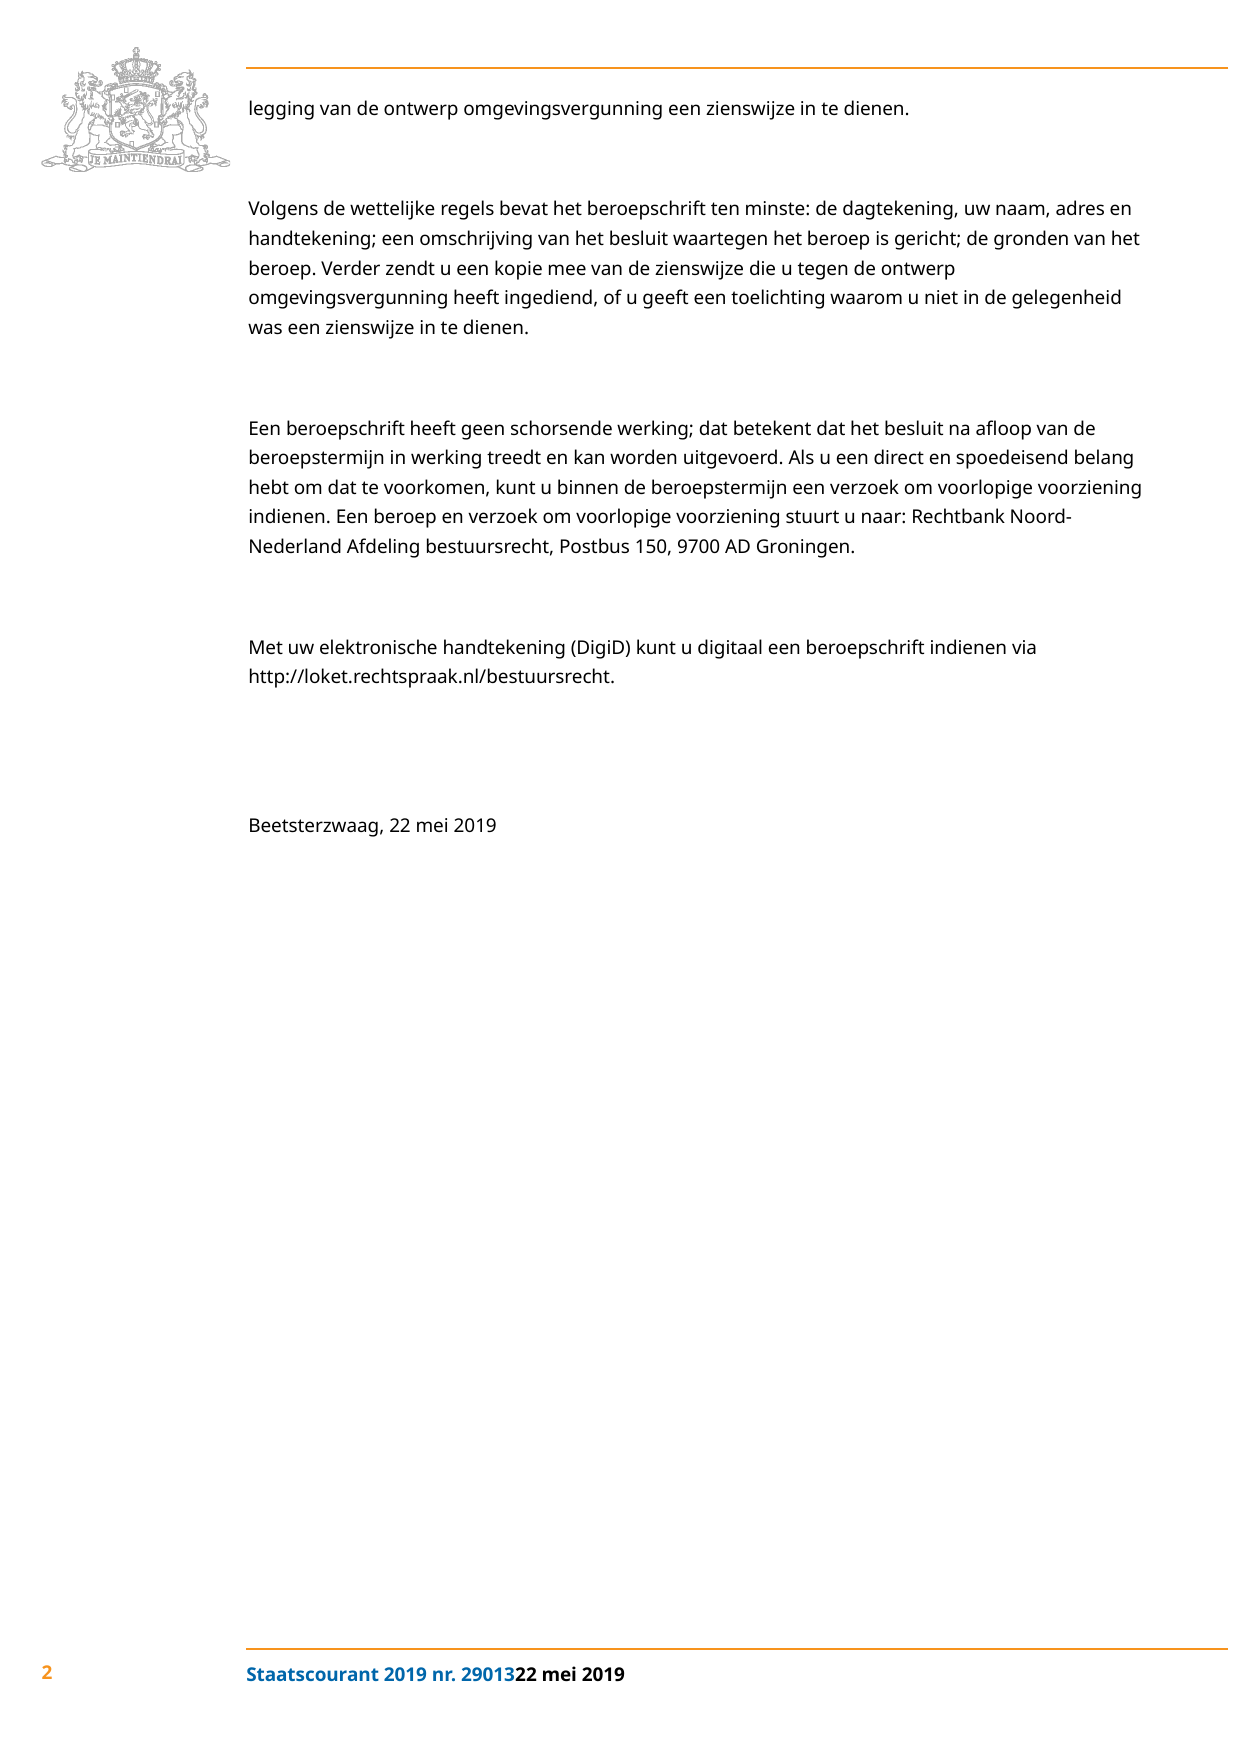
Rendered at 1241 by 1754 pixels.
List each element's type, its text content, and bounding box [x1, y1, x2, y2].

text Beetsterzwaag, 22 mei 2019 [248, 812, 1152, 838]
text Volgens de wettelijke regels bevat het beroepschrift ten minste: de dagtekening, uw naam, adres en handtekening; een omschrijving van het besluit waartegen het beroep is gericht; de gronden van het beroep. Verder zendt u een kopie mee van de zienswijze die u tegen de ontwerp omgevingsvergunning heeft ingediend, of u geeft een toelichting waarom u niet in de gelegenheid was een zienswijze in te dienen. [248, 196, 1152, 340]
text Een beroepschrift heeft geen schorsende werking; dat betekent dat het besluit na afloop van de beroepstermijn in werking treedt en kan worden uitgevoerd. Als u een direct en spoedeisend belang hebt om dat te voorkomen, kunt u binnen de beroepstermijn een verzoek om voorlopige voorziening indienen. Een beroep en verzoek om voorlopige voorziening stuurt u naar: Rechtbank Noord-Nederland Afdeling bestuursrecht, Postbus 150, 9700 AD Groningen. [248, 415, 1152, 559]
picture [41, 47, 231, 172]
text legging van de ontwerp omgevingsvergunning een zienswijze in te dienen. [248, 95, 1152, 121]
text Met uw elektronische handtekening (DigiD) kunt u digitaal een beroepschrift indienen via http://loket.rechtspraak.nl/bestuursrecht. [248, 634, 1152, 689]
